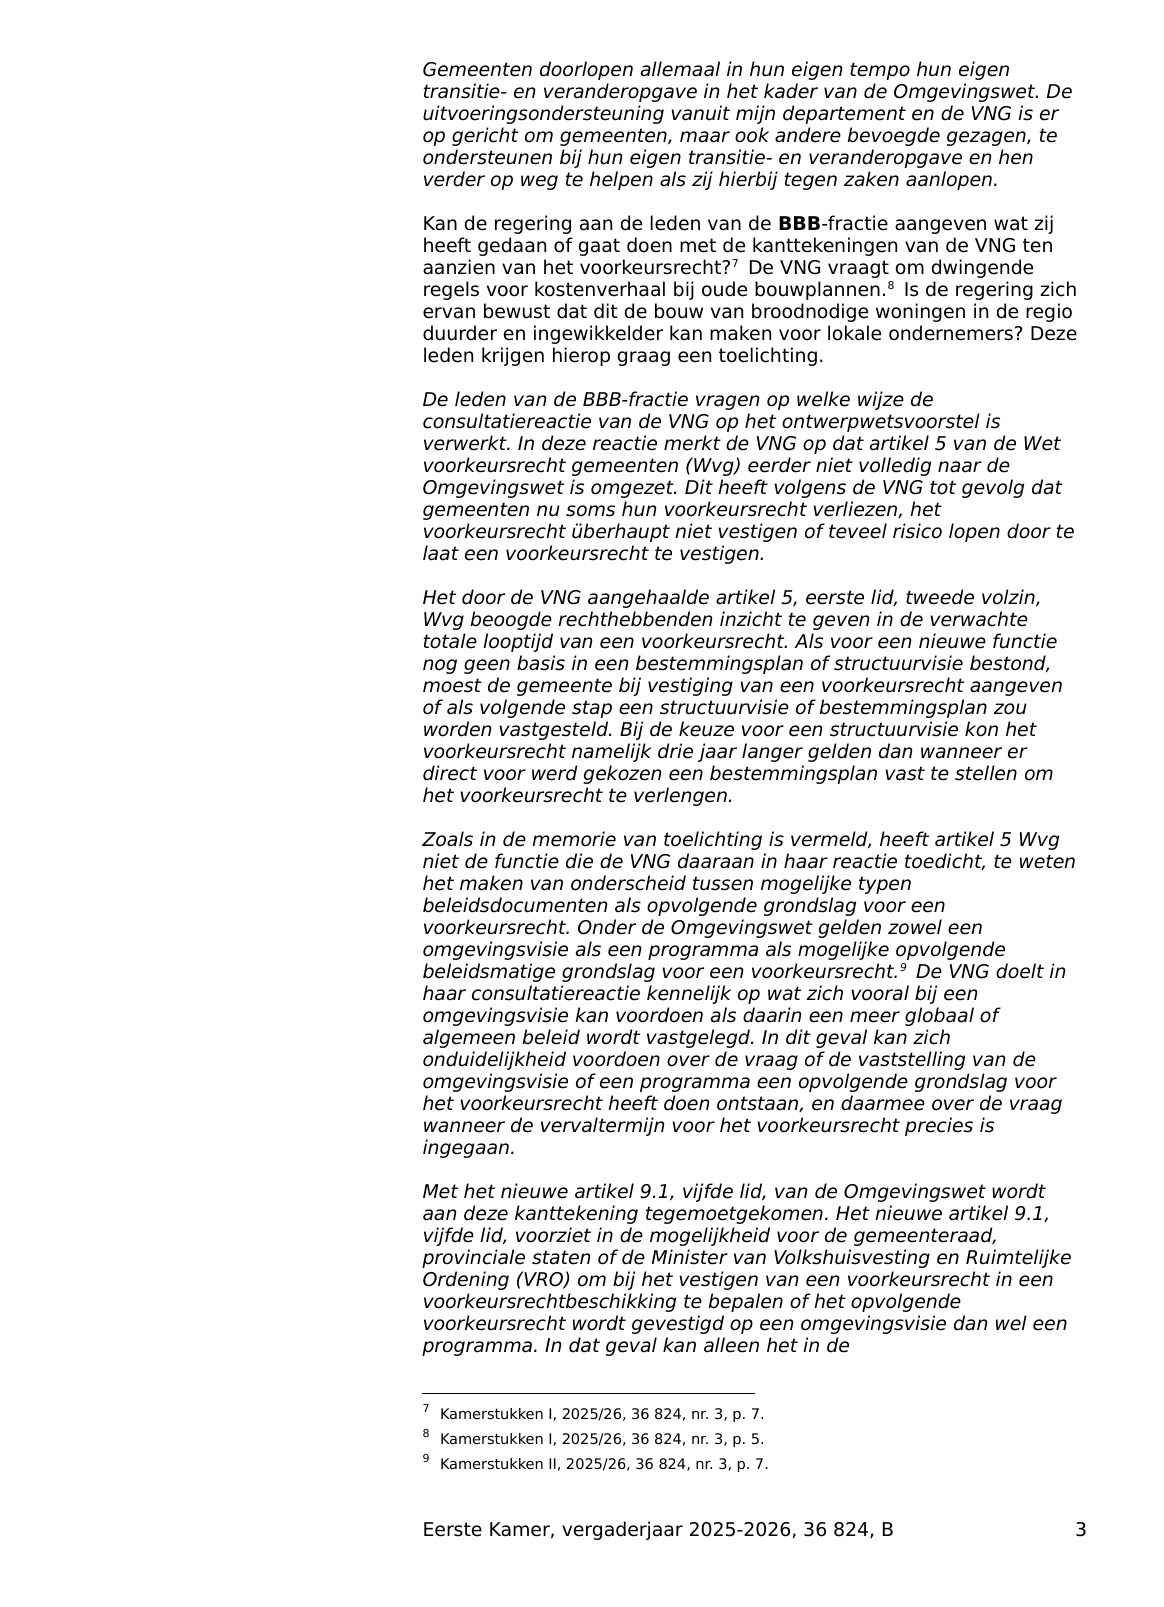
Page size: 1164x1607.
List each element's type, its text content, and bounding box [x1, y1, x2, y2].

text Kamerstukken II, 2025/26, 36 824, nr. 3, p. 7. [422, 1452, 1087, 1474]
text Het door de VNG aangehaalde artikel 5, eerste lid, tweede volzin, Wvg beoogde rechthebbenden inzicht te geven in de verwachte totale looptijd van een voorkeursrecht. Als voor een nieuwe functie nog geen basis in een bestemmingsplan of structuurvisie bestond, moest de gemeente bij vestiging van een voorkeursrecht aangeven of als volgende stap een structuurvisie of bestemmingsplan zou worden vastgesteld. Bij de keuze voor een structuurvisie kon het voorkeursrecht namelijk drie jaar langer gelden dan wanneer er direct voor werd gekozen een bestemmingsplan vast te stellen om het voorkeursrecht te verlengen. [422, 587, 1087, 807]
text De leden van de BBB-fractie vragen op welke wijze de consultatiereactie van de VNG op het ontwerpwetsvoorstel is verwerkt. In deze reactie merkt de VNG op dat artikel 5 van de Wet voorkeursrecht gemeenten (Wvg) eerder niet volledig naar de Omgevingswet is omgezet. Dit heeft volgens de VNG tot gevolg dat gemeenten nu soms hun voorkeursrecht verliezen, het voorkeursrecht überhaupt niet vestigen of teveel risico lopen door te laat een voorkeursrecht te vestigen. [422, 389, 1087, 565]
text Zoals in de memorie van toelichting is vermeld, heeft artikel 5 Wvg niet de functie die de VNG daaraan in haar reactie toedicht, te weten het maken van onderscheid tussen mogelijke typen beleidsdocumenten als opvolgende grondslag voor een voorkeursrecht. Onder de Omgevingswet gelden zowel een omgevingsvisie als een programma als mogelijke opvolgende beleidsmatige grondslag voor een voorkeursrecht. De VNG doelt in haar consultatiereactie kennelijk op wat zich vooral bij een omgevingsvisie kan voordoen als daarin een meer globaal of algemeen beleid wordt vastgelegd. In dit geval kan zich onduidelijkheid voordoen over de vraag of de vaststelling van de omgevingsvisie of een programma een opvolgende grondslag voor het voorkeursrecht heeft doen ontstaan, en daarmee over de vraag wanneer de vervaltermijn voor het voorkeursrecht precies is ingegaan. [422, 829, 1087, 1159]
text Met het nieuwe artikel 9.1, vijfde lid, van de Omgevingswet wordt aan deze kanttekening tegemoetgekomen. Het nieuwe artikel 9.1, vijfde lid, voorziet in de mogelijkheid voor de gemeenteraad, provinciale staten of de Minister van Volkshuisvesting en Ruimtelijke Ordening (VRO) om bij het vestigen van een voorkeursrecht in een voorkeursrechtbeschikking te bepalen of het opvolgende voorkeursrecht wordt gevestigd op een omgevingsvisie dan wel een programma. In dat geval kan alleen het in de [422, 1181, 1087, 1357]
text Kamerstukken I, 2025/26, 36 824, nr. 3, p. 5. [422, 1427, 1087, 1449]
text Gemeenten doorlopen allemaal in hun eigen tempo hun eigen transitie- en veranderopgave in het kader van de Omgevingswet. De uitvoeringsondersteuning vanuit mijn departement en de VNG is er op gericht om gemeenten, maar ook andere bevoegde gezagen, te ondersteunen bij hun eigen transitie- en veranderopgave en hen verder op weg te helpen als zij hierbij tegen zaken aanlopen. [422, 59, 1087, 191]
text Kan de regering aan de leden van de BBB-fractie aangeven wat zij heeft gedaan of gaat doen met de kanttekeningen van de VNG ten aanzien van het voorkeursrecht? De VNG vraagt om dwingende regels voor kostenverhaal bij oude bouwplannen. Is de regering zich ervan bewust dat dit de bouw van broodnodige woningen in de regio duurder en ingewikkelder kan maken voor lokale ondernemers? Deze leden krijgen hierop graag een toelichting. [422, 213, 1087, 367]
text Kamerstukken I, 2025/26, 36 824, nr. 3, p. 7. [422, 1402, 1087, 1424]
